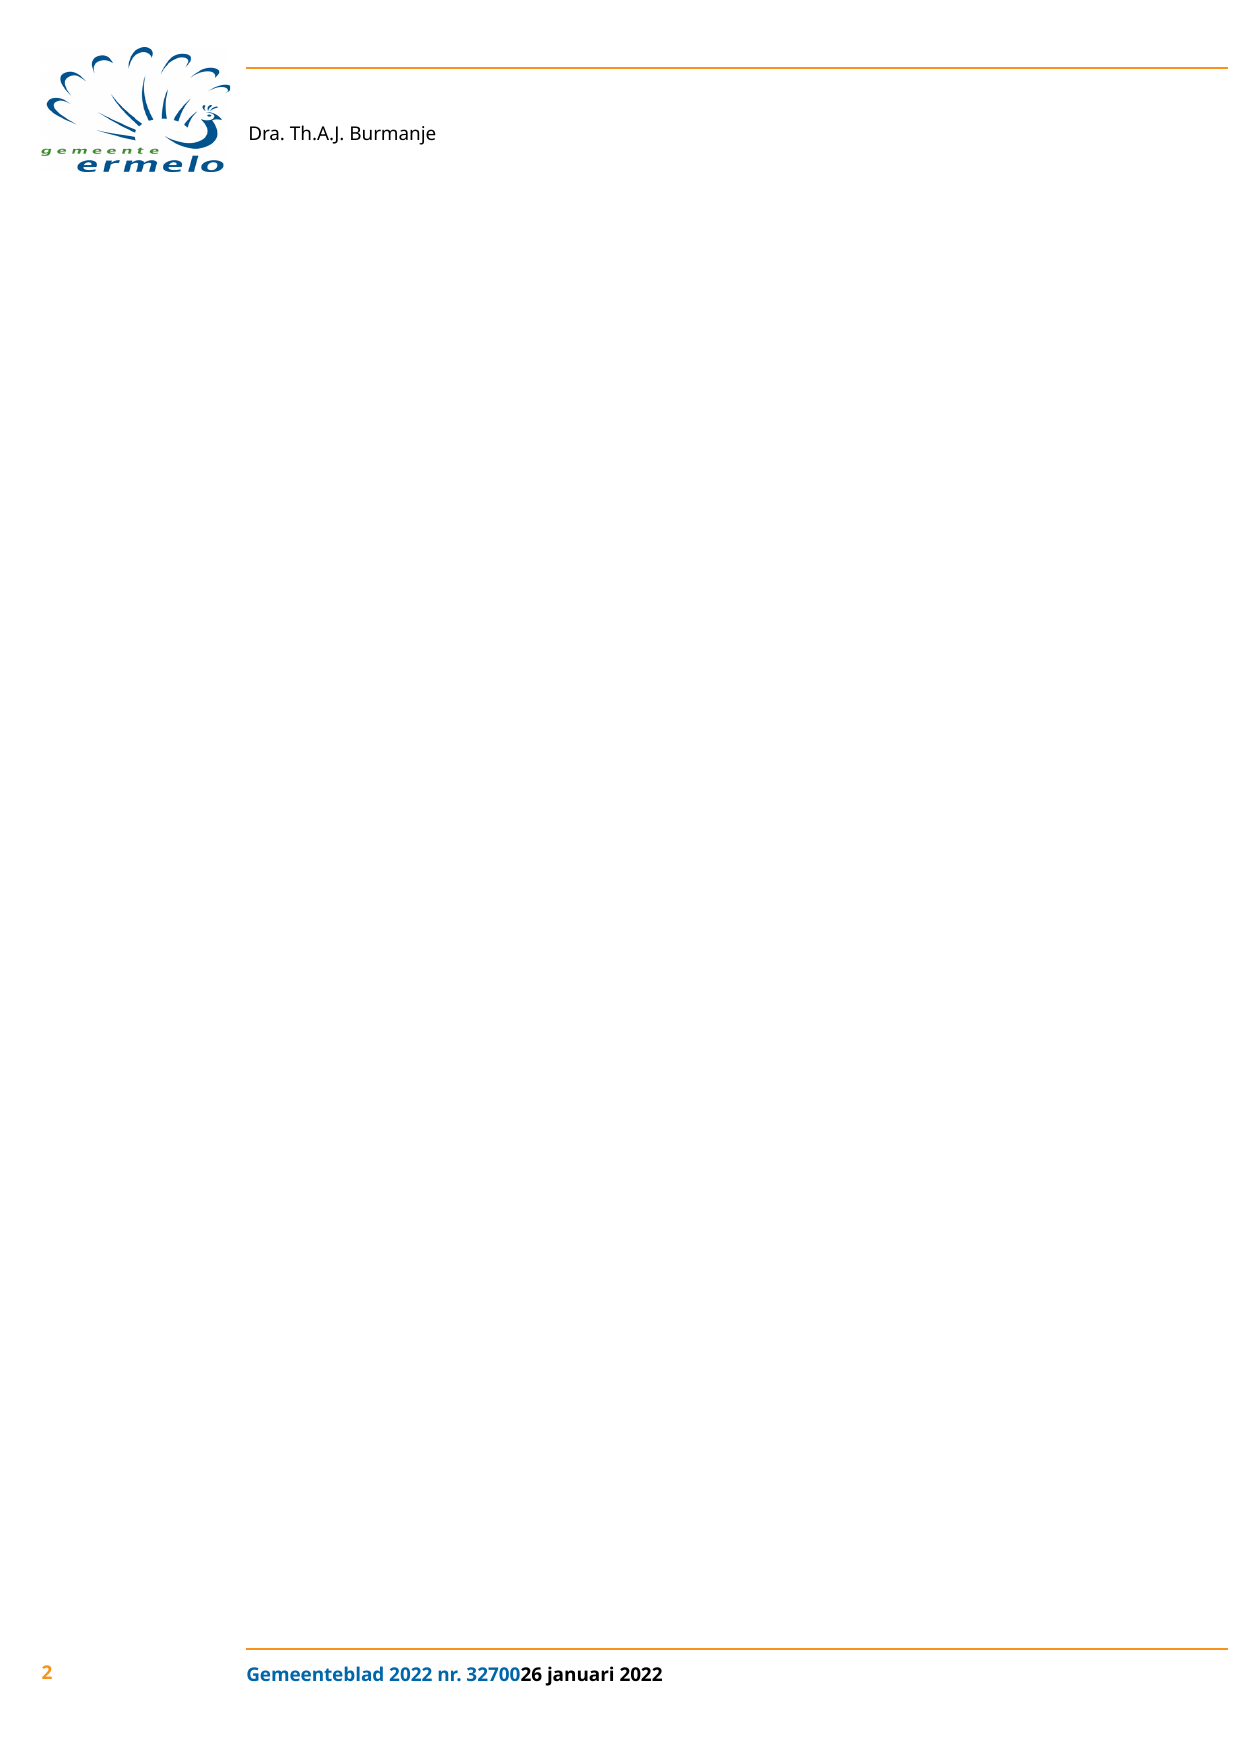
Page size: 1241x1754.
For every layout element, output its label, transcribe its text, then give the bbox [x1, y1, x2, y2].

text Dra. Th.A.J. Burmanje [248, 121, 1152, 146]
picture [41, 47, 231, 172]
